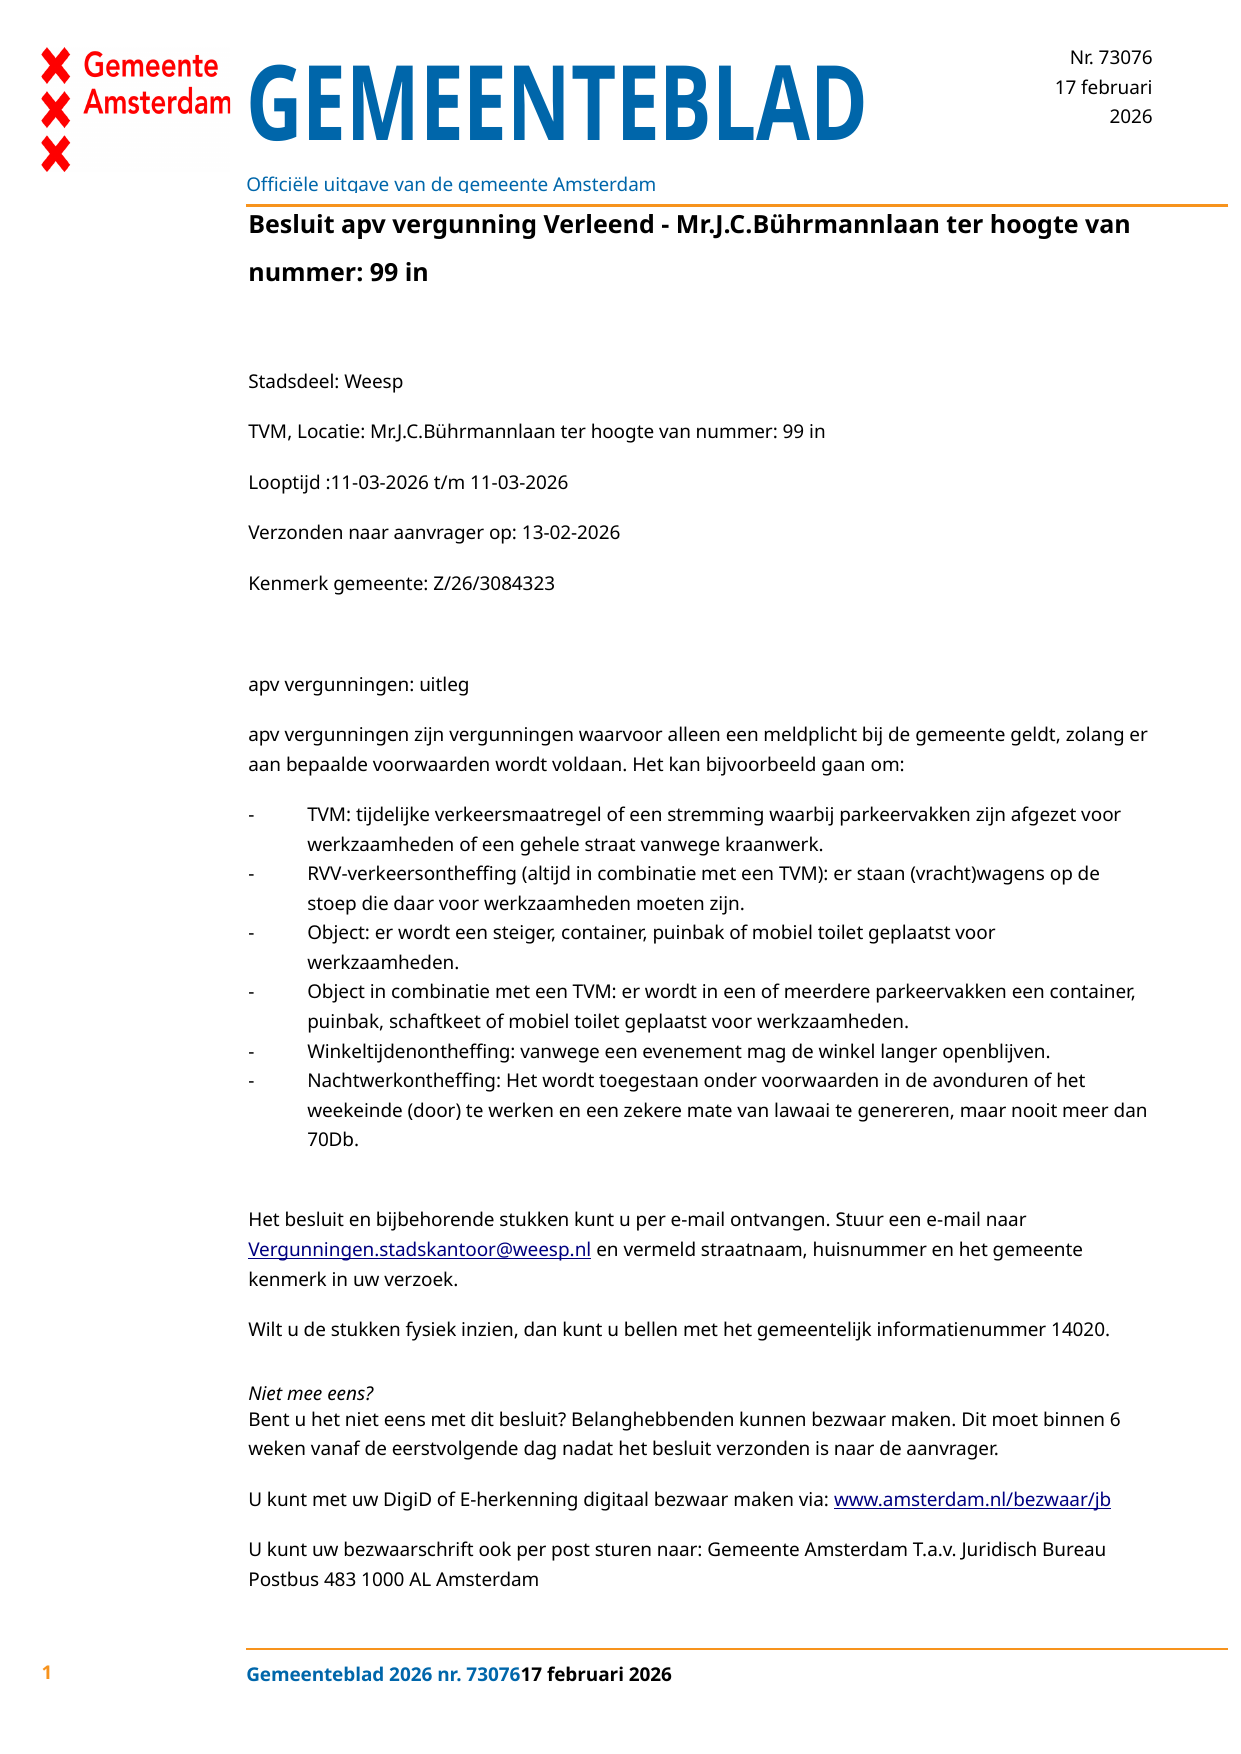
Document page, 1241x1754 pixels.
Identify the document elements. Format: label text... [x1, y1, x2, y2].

list Object: er wordt een steiger, container, puinbak of mobiel toilet geplaatst voor werkzaamheden. [248, 919, 1152, 975]
list Object in combinatie met een TVM: er wordt in een of meerdere parkeervakken een container, puinbak, schaftkeet of mobiel toilet geplaatst voor werkzaamheden. [248, 979, 1152, 1034]
text Het besluit en bijbehorende stukken kunt u per e-mail ontvangen. Stuur een e-mail naar Vergunningen.stadskantoor@weesp.nl en vermeld straatnaam, huisnummer en het gemeente kenmerk in uw verzoek. [248, 1207, 1152, 1292]
text Stadsdeel: Weesp [248, 368, 1152, 394]
list RVV-verkeersontheffing (altijd in combinatie met een TVM): er staan (vracht)wagens op de stoep die daar voor werkzaamheden moeten zijn. [248, 860, 1152, 916]
list TVM: tijdelijke verkeersmaatregel of een stremming waarbij parkeervakken zijn afgezet voor werkzaamheden of een gehele straat vanwege kraanwerk. [248, 801, 1152, 857]
text U kunt met uw DigiD of E-herkenning digitaal bezwaar maken via: www.amsterdam.nl/bezwaar/jb [248, 1486, 1152, 1512]
text apv vergunningen zijn vergunningen waarvoor alleen een meldplicht bij de gemeente geldt, zolang er aan bepaalde voorwaarden wordt voldaan. Het kan bijvoorbeeld gaan om: [248, 721, 1152, 777]
text Bent u het niet eens met dit besluit? Belanghebbenden kunnen bezwaar maken. Dit moet binnen 6 weken vanaf de eerstvolgende dag nadat het besluit verzonden is naar de aanvrager. [248, 1406, 1152, 1461]
list Winkeltijdenontheffing: vanwege een evenement mag de winkel langer openblijven. [248, 1038, 1152, 1064]
text U kunt uw bezwaarschrift ook per post sturen naar: Gemeente Amsterdam T.a.v. Juridisch Bureau Postbus 483 1000 AL Amsterdam [248, 1536, 1152, 1592]
text Besluit apv vergunning Verleend - Mr.J.C.Bührmannlaan ter hoogte van nummer: 99 in [248, 207, 1152, 288]
text Wilt u de stukken fysiek inzien, dan kunt u bellen met het gemeentelijk informatienummer 14020. [248, 1316, 1152, 1342]
text Verzonden naar aanvrager op: 13-02-2026 [248, 519, 1152, 545]
list Nachtwerkontheffing: Het wordt toegestaan onder voorwaarden in de avonduren of het weekeinde (door) te werken en een zekere mate van lawaai te genereren, maar nooit meer dan 70Db. [248, 1067, 1152, 1152]
text Niet mee eens? [248, 1380, 1152, 1406]
text Looptijd :11-03-2026 t/m 11-03-2026 [248, 469, 1152, 495]
picture [41, 47, 231, 172]
text apv vergunningen: uitleg [248, 671, 1152, 697]
text Kenmerk gemeente: Z/26/3084323 [248, 570, 1152, 596]
text TVM, Locatie: Mr.J.C.Bührmannlaan ter hoogte van nummer: 99 in [248, 419, 1152, 444]
